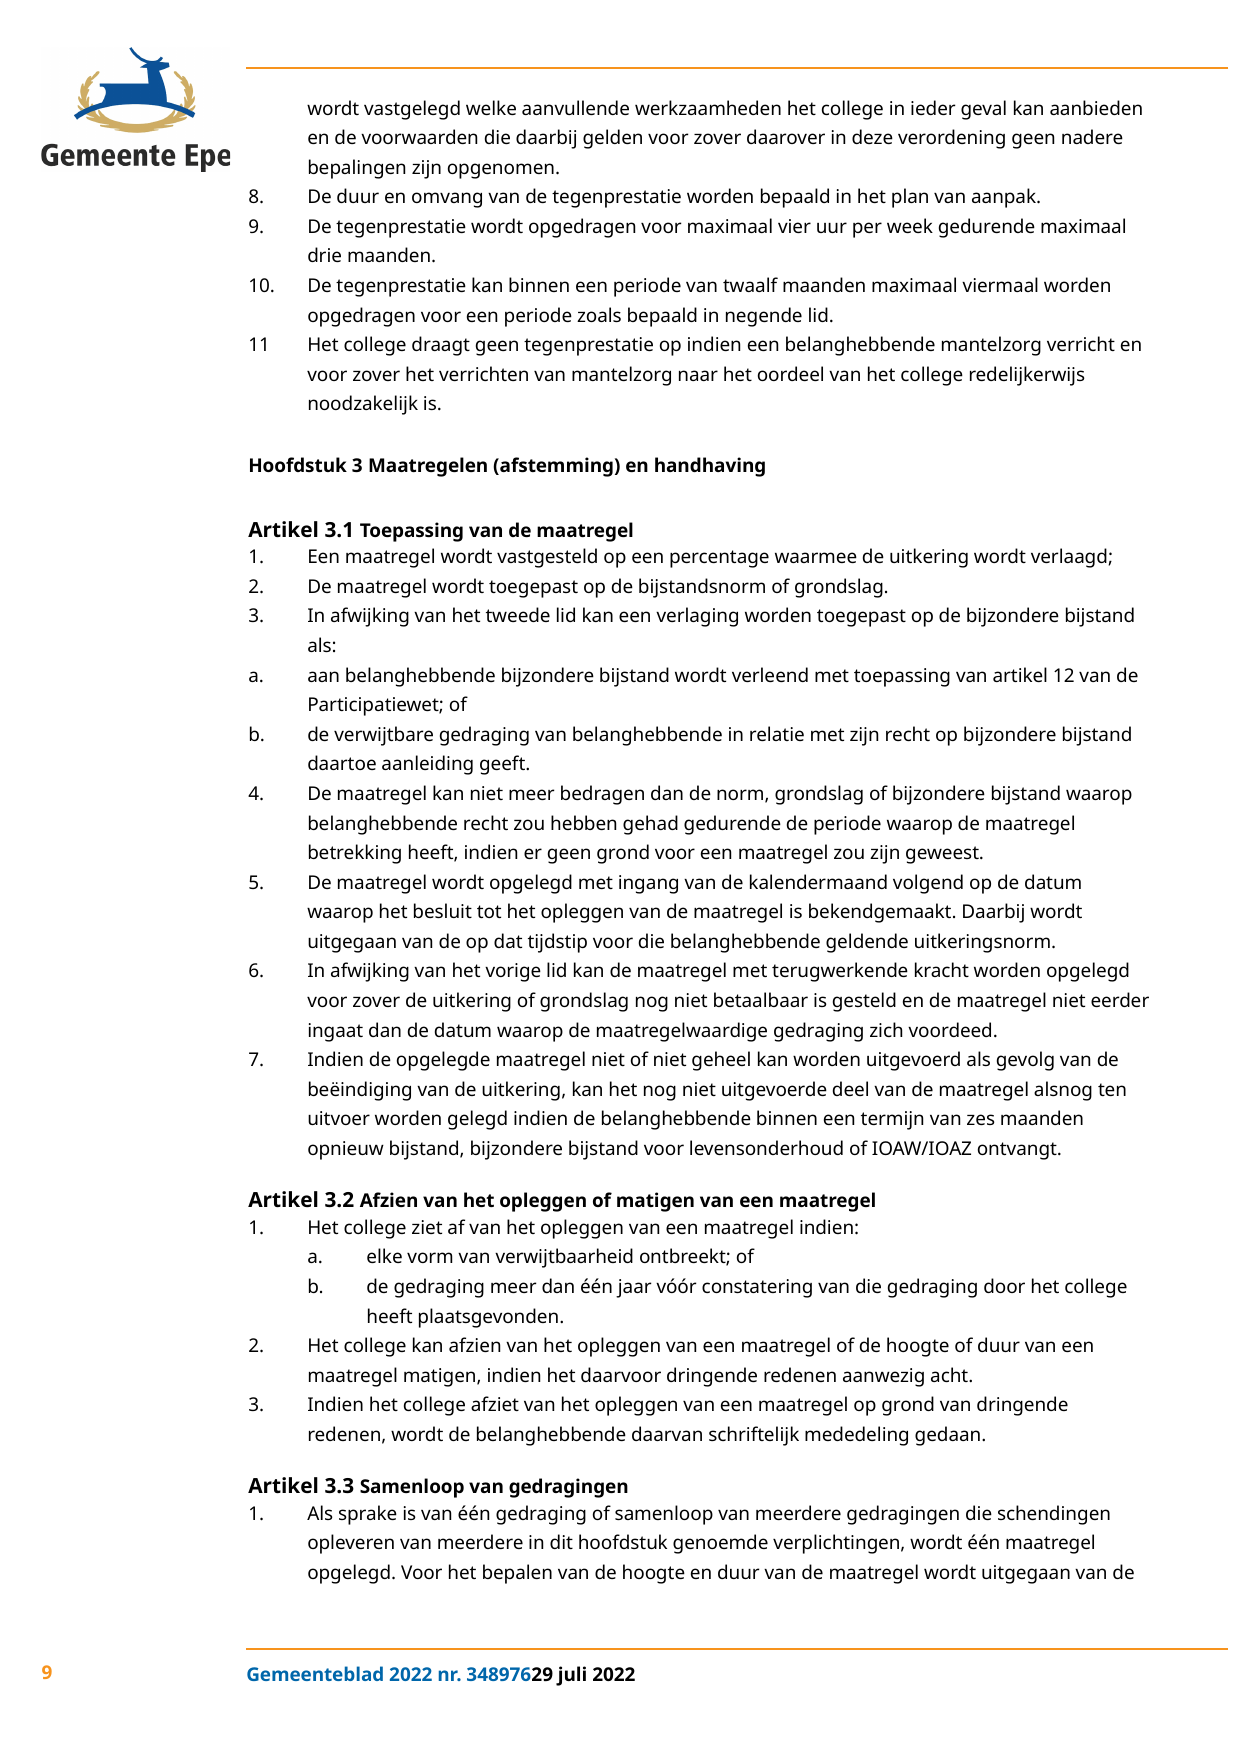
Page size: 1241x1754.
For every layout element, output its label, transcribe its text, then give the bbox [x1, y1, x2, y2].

list de gedraging meer dan één jaar vóór constatering van die gedraging door het college heeft plaatsgevonden. [307, 1273, 1152, 1328]
list Het college ziet af van het opleggen van een maatregel indien: [248, 1214, 1152, 1240]
list De duur en omvang van de tegenprestatie worden bepaald in het plan van aanpak. [248, 183, 1152, 209]
list De maatregel kan niet meer bedragen dan de norm, grondslag of bijzondere bijstand waarop belanghebbende recht zou hebben gehad gedurende de periode waarop de maatregel betrekking heeft, indien er geen grond voor een maatregel zou zijn geweest. [248, 780, 1152, 865]
text Hoofdstuk 3 Maatregelen (afstemming) en handhaving [248, 450, 1152, 478]
list De tegenprestatie kan binnen een periode van twaalf maanden maximaal viermaal worden opgedragen voor een periode zoals bepaald in negende lid. [248, 272, 1152, 328]
list Indien de opgelegde maatregel niet of niet geheel kan worden uitgevoerd als gevolg van de beëindiging van de uitkering, kan het nog niet uitgevoerde deel van de maatregel alsnog ten uitvoer worden gelegd indien de belanghebbende binnen een termijn van zes maanden opnieuw bijstand, bijzondere bijstand voor levensonderhoud of IOAW/IOAZ ontvangt. [248, 1046, 1152, 1161]
text Artikel 3.1 Toepassing van de maatregel [248, 515, 1152, 543]
list In afwijking van het tweede lid kan een verlaging worden toegepast op de bijzondere bijstand als: [248, 603, 1152, 658]
list wordt vastgelegd welke aanvullende werkzaamheden het college in ieder geval kan aanbieden en de voorwaarden die daarbij gelden voor zover daarover in deze verordening geen nadere bepalingen zijn opgenomen. [248, 95, 1152, 180]
list Het college kan afzien van het opleggen van een maatregel of de hoogte of duur van een maatregel matigen, indien het daarvoor dringende redenen aanwezig acht. [248, 1332, 1152, 1388]
list De maatregel wordt opgelegd met ingang van de kalendermaand volgend op de datum waarop het besluit tot het opleggen van de maatregel is bekendgemaakt. Daarbij wordt uitgegaan van de op dat tijdstip voor die belanghebbende geldende uitkeringsnorm. [248, 869, 1152, 954]
list In afwijking van het vorige lid kan de maatregel met terugwerkende kracht worden opgelegd voor zover de uitkering of grondslag nog niet betaalbaar is gesteld en de maatregel niet eerder ingaat dan de datum waarop de maatregelwaardige gedraging zich voordeed. [248, 958, 1152, 1043]
list De tegenprestatie wordt opgedragen voor maximaal vier uur per week gedurende maximaal drie maanden. [248, 213, 1152, 268]
list Indien het college afziet van het opleggen van een maatregel op grond van dringende redenen, wordt de belanghebbende daarvan schriftelijk mededeling gedaan. [248, 1392, 1152, 1447]
text Artikel 3.3 Samenloop van gedragingen [248, 1472, 1152, 1500]
list De maatregel wordt toegepast op de bijstandsnorm of grondslag. [248, 573, 1152, 599]
list Een maatregel wordt vastgesteld op een percentage waarmee de uitkering wordt verlaagd; [248, 543, 1152, 569]
list elke vorm van verwijtbaarheid ontbreekt; of [307, 1244, 1152, 1269]
list Als sprake is van één gedraging of samenloop van meerdere gedragingen die schendingen opleveren van meerdere in dit hoofdstuk genoemde verplichtingen, wordt één maatregel opgelegd. Voor het bepalen van de hoogte en duur van de maatregel wordt uitgegaan van de [248, 1500, 1152, 1585]
list de verwijtbare gedraging van belanghebbende in relatie met zijn recht op bijzondere bijstand daartoe aanleiding geeft. [248, 721, 1152, 776]
picture [41, 47, 231, 172]
list Het college draagt geen tegenprestatie op indien een belanghebbende mantelzorg verricht en voor zover het verrichten van mantelzorg naar het oordeel van het college redelijkerwijs noodzakelijk is. [248, 331, 1152, 416]
list aan belanghebbende bijzondere bijstand wordt verleend met toepassing van artikel 12 van de Participatiewet; of [248, 662, 1152, 717]
text Artikel 3.2 Afzien van het opleggen of matigen van een maatregel [248, 1186, 1152, 1214]
